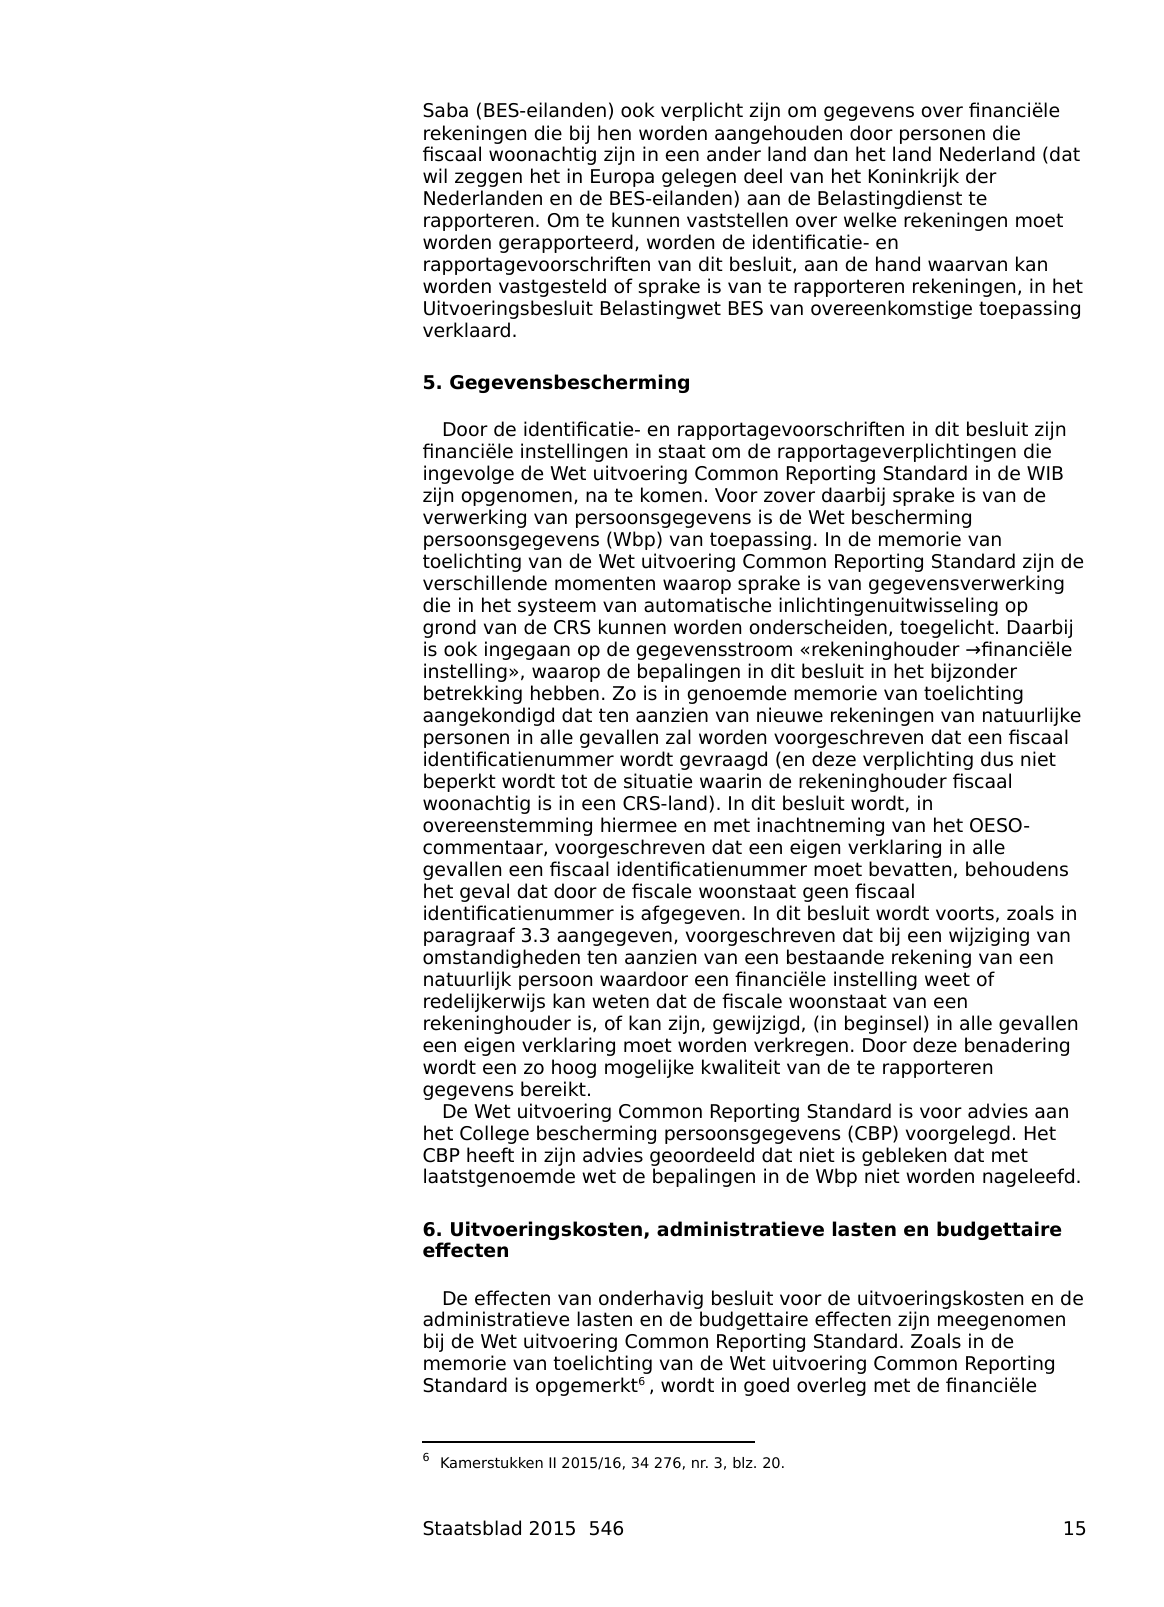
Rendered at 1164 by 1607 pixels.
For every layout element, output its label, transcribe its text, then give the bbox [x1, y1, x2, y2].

subtitle 5. Gegevensbescherming [422, 372, 1087, 394]
text Kamerstukken II 2015/16, 34 276, nr. 3, blz. 20. [422, 1451, 1087, 1473]
text Saba (BES-eilanden) ook verplicht zijn om gegevens over financiële rekeningen die bij hen worden aangehouden door personen die fiscaal woonachtig zijn in een ander land dan het land Nederland (dat wil zeggen het in Europa gelegen deel van het Koninkrijk der Nederlanden en de BES-eilanden) aan de Belastingdienst te rapporteren. Om te kunnen vaststellen over welke rekeningen moet worden gerapporteerd, worden de identificatie- en rapportagevoorschriften van dit besluit, aan de hand waarvan kan worden vastgesteld of sprake is van te rapporteren rekeningen, in het Uitvoeringsbesluit Belastingwet BES van overeenkomstige toepassing verklaard. [422, 100, 1087, 342]
text De effecten van onderhavig besluit voor de uitvoeringskosten en de administratieve lasten en de budgettaire effecten zijn meegenomen bij de Wet uitvoering Common Reporting Standard. Zoals in de memorie van toelichting van de Wet uitvoering Common Reporting Standard is opgemerkt, wordt in goed overleg met de financiële [422, 1287, 1087, 1397]
subtitle 6. Uitvoeringskosten, administratieve lasten en budgettaire effecten [422, 1218, 1087, 1262]
text Door de identificatie- en rapportagevoorschriften in dit besluit zijn financiële instellingen in staat om de rapportageverplichtingen die ingevolge de Wet uitvoering Common Reporting Standard in de WIB zijn opgenomen, na te komen. Voor zover daarbij sprake is van de verwerking van persoonsgegevens is de Wet bescherming persoonsgegevens (Wbp) van toepassing. In de memorie van toelichting van de Wet uitvoering Common Reporting Standard zijn de verschillende momenten waarop sprake is van gegevensverwerking die in het systeem van automatische inlichtingenuitwisseling op grond van de CRS kunnen worden onderscheiden, toegelicht. Daarbij is ook ingegaan op de gegevensstroom «rekeninghouder →financiële instelling», waarop de bepalingen in dit besluit in het bijzonder betrekking hebben. Zo is in genoemde memorie van toelichting aangekondigd dat ten aanzien van nieuwe rekeningen van natuurlijke personen in alle gevallen zal worden voorgeschreven dat een fiscaal identificatienummer wordt gevraagd (en deze verplichting dus niet beperkt wordt tot de situatie waarin de rekeninghouder fiscaal woonachtig is in een CRS-land). In dit besluit wordt, in overeenstemming hiermee en met inachtneming van het OESO-commentaar, voorgeschreven dat een eigen verklaring in alle gevallen een fiscaal identificatienummer moet bevatten, behoudens het geval dat door de fiscale woonstaat geen fiscaal identificatienummer is afgegeven. In dit besluit wordt voorts, zoals in paragraaf 3.3 aangegeven, voorgeschreven dat bij een wijziging van omstandigheden ten aanzien van een bestaande rekening van een natuurlijk persoon waardoor een financiële instelling weet of redelijkerwijs kan weten dat de fiscale woonstaat van een rekeninghouder is, of kan zijn, gewijzigd, (in beginsel) in alle gevallen een eigen verklaring moet worden verkregen. Door deze benadering wordt een zo hoog mogelijke kwaliteit van de te rapporteren gegevens bereikt. [422, 419, 1087, 1101]
text De Wet uitvoering Common Reporting Standard is voor advies aan het College bescherming persoonsgegevens (CBP) voorgelegd. Het CBP heeft in zijn advies geoordeeld dat niet is gebleken dat met laatstgenoemde wet de bepalingen in de Wbp niet worden nageleefd. [422, 1101, 1087, 1188]
